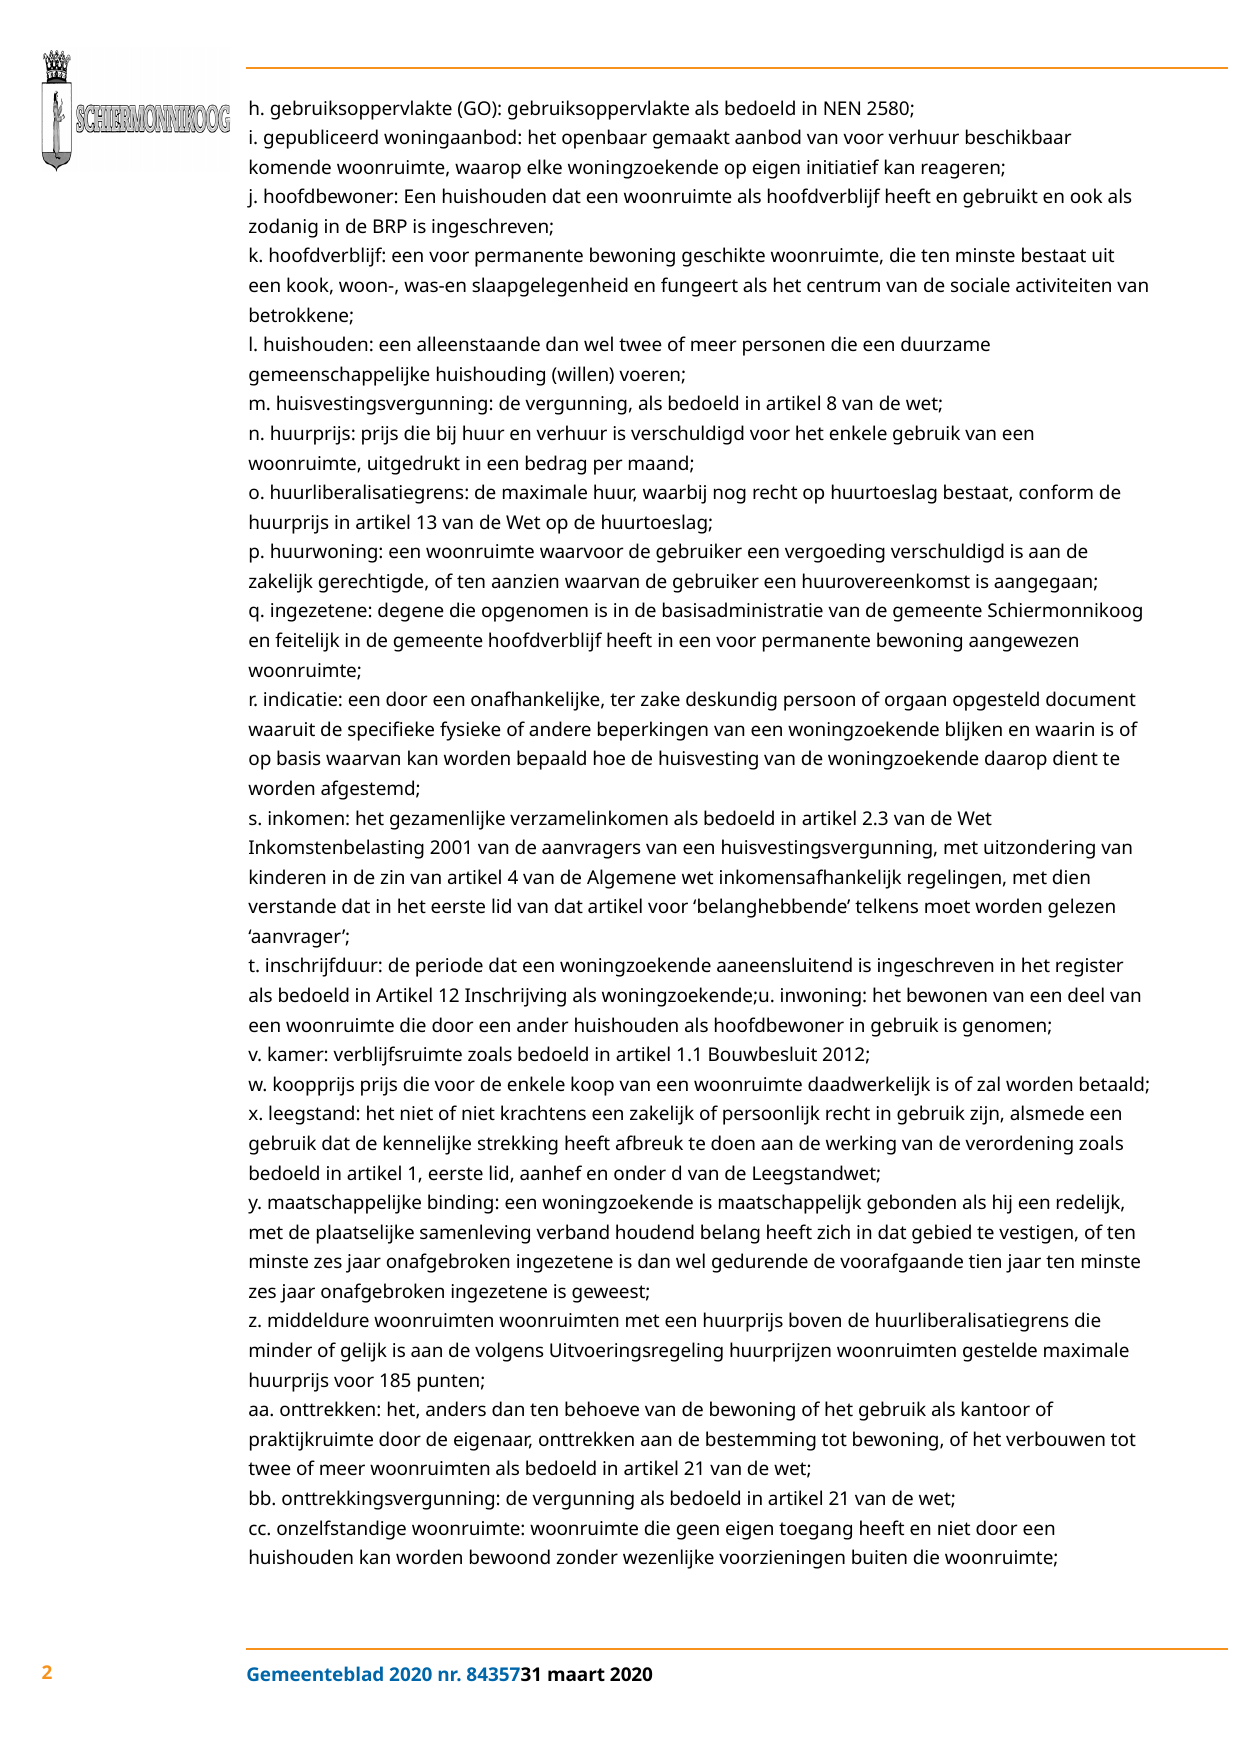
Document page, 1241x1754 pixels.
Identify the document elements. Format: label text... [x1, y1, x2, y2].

text r. indicatie: een door een onafhankelijke, ter zake deskundig persoon of orgaan opgesteld document waaruit de specifieke fysieke of andere beperkingen van een woningzoekende blijken en waarin is of op basis waarvan kan worden bepaald hoe de huisvesting van de woningzoekende daarop dient te worden afgestemd; [248, 686, 1152, 801]
text t. inschrijfduur: de periode dat een woningzoekende aaneensluitend is ingeschreven in het register als bedoeld in Artikel 12 Inschrijving als woningzoekende;u. inwoning: het bewonen van een deel van een woonruimte die door een ander huishouden als hoofdbewoner in gebruik is genomen; [248, 953, 1152, 1038]
text i. gepubliceerd woningaanbod: het openbaar gemaakt aanbod van voor verhuur beschikbaar komende woonruimte, waarop elke woningzoekende op eigen initiatief kan reageren; [248, 124, 1152, 180]
text m. huisvestingsvergunning: de vergunning, als bedoeld in artikel 8 van de wet; [248, 391, 1152, 416]
text aa. onttrekken: het, anders dan ten behoeve van de bewoning of het gebruik als kantoor of praktijkruimte door de eigenaar, onttrekken aan de bestemming tot bewoning, of het verbouwen tot twee of meer woonruimten als bedoeld in artikel 21 van de wet; [248, 1396, 1152, 1481]
text p. huurwoning: een woonruimte waarvoor de gebruiker een vergoeding verschuldigd is aan de zakelijk gerechtigde, of ten aanzien waarvan de gebruiker een huurovereenkomst is aangegaan; [248, 538, 1152, 594]
text x. leegstand: het niet of niet krachtens een zakelijk of persoonlijk recht in gebruik zijn, alsmede een gebruik dat de kennelijke strekking heeft afbreuk te doen aan de werking van de verordening zoals bedoeld in artikel 1, eerste lid, aanhef en onder d van de Leegstandwet; [248, 1101, 1152, 1186]
text o. huurliberalisatiegrens: de maximale huur, waarbij nog recht op huurtoeslag bestaat, conform de huurprijs in artikel 13 van de Wet op de huurtoeslag; [248, 479, 1152, 535]
text v. kamer: verblijfsruimte zoals bedoeld in artikel 1.1 Bouwbesluit 2012; [248, 1041, 1152, 1067]
text q. ingezetene: degene die opgenomen is in de basisadministratie van de gemeente Schiermonnikoog en feitelijk in de gemeente hoofdverblijf heeft in een voor permanente bewoning aangewezen woonruimte; [248, 598, 1152, 683]
text l. huishouden: een alleenstaande dan wel twee of meer personen die een duurzame gemeenschappelijke huishouding (willen) voeren; [248, 331, 1152, 387]
text k. hoofdverblijf: een voor permanente bewoning geschikte woonruimte, die ten minste bestaat uit een kook, woon-, was-en slaapgelegenheid en fungeert als het centrum van de sociale activiteiten van betrokkene; [248, 243, 1152, 328]
text bb. onttrekkingsvergunning: de vergunning als bedoeld in artikel 21 van de wet; [248, 1485, 1152, 1511]
picture [41, 47, 231, 172]
text h. gebruiksoppervlakte (GO): gebruiksoppervlakte als bedoeld in NEN 2580; [248, 95, 1152, 121]
text y. maatschappelijke binding: een woningzoekende is maatschappelijk gebonden als hij een redelijk, met de plaatselijke samenleving verband houdend belang heeft zich in dat gebied te vestigen, of ten minste zes jaar onafgebroken ingezetene is dan wel gedurende de voorafgaande tien jaar ten minste zes jaar onafgebroken ingezetene is geweest; [248, 1189, 1152, 1304]
text j. hoofdbewoner: Een huishouden dat een woonruimte als hoofdverblijf heeft en gebruikt en ook als zodanig in de BRP is ingeschreven; [248, 183, 1152, 239]
text n. huurprijs: prijs die bij huur en verhuur is verschuldigd voor het enkele gebruik van een woonruimte, uitgedrukt in een bedrag per maand; [248, 420, 1152, 476]
text z. middeldure woonruimten woonruimten met een huurprijs boven de huurliberalisatiegrens die minder of gelijk is aan de volgens Uitvoeringsregeling huurprijzen woonruimten gestelde maximale huurprijs voor 185 punten; [248, 1308, 1152, 1393]
text s. inkomen: het gezamenlijke verzamelinkomen als bedoeld in artikel 2.3 van de Wet Inkomstenbelasting 2001 van de aanvragers van een huisvestingsvergunning, met uitzondering van kinderen in de zin van artikel 4 van de Algemene wet inkomensafhankelijk regelingen, met dien verstande dat in het eerste lid van dat artikel voor ‘belanghebbende’ telkens moet worden gelezen ‘aanvrager’; [248, 805, 1152, 949]
text cc. onzelfstandige woonruimte: woonruimte die geen eigen toegang heeft en niet door een huishouden kan worden bewoond zonder wezenlijke voorzieningen buiten die woonruimte; [248, 1515, 1152, 1570]
text w. koopprijs prijs die voor de enkele koop van een woonruimte daadwerkelijk is of zal worden betaald; [248, 1071, 1152, 1097]
